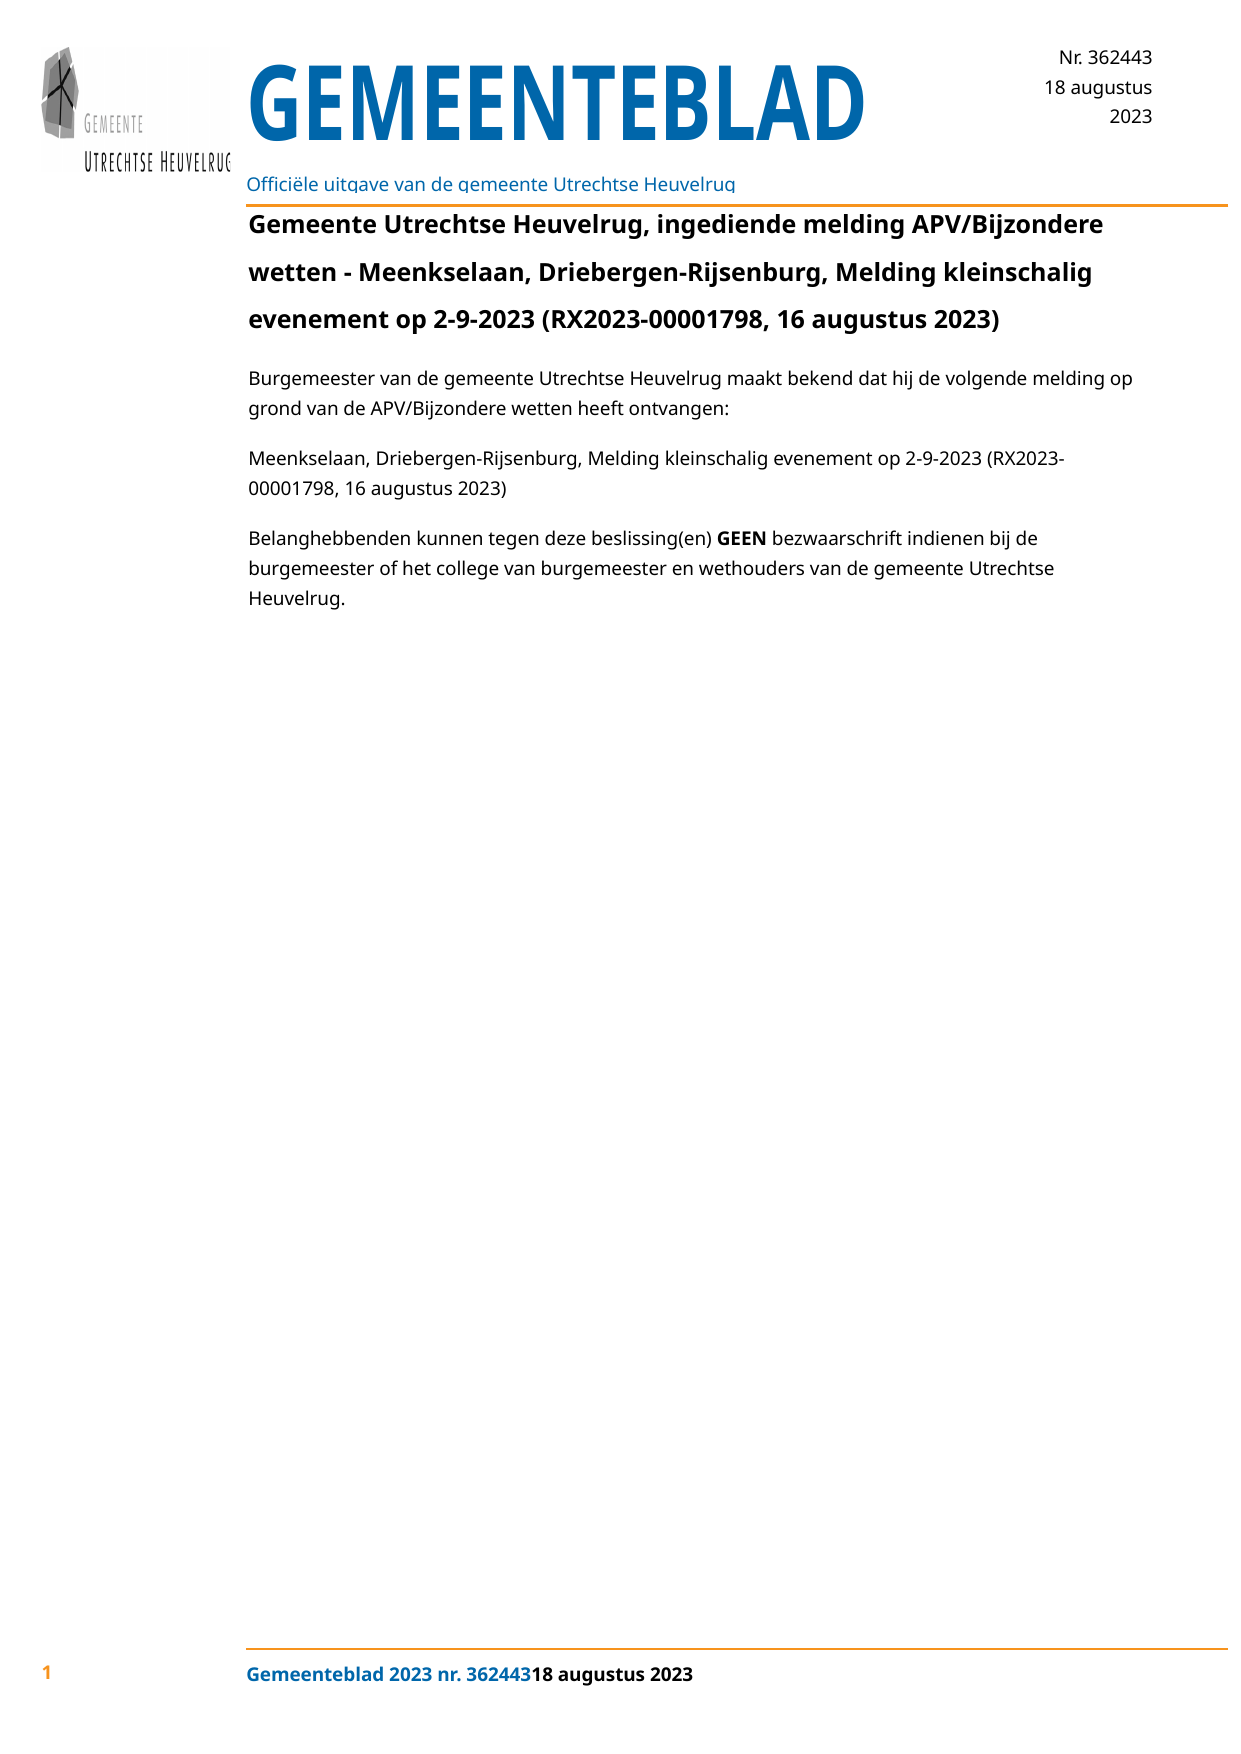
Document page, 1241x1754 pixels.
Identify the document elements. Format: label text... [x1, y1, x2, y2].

text Meenkselaan, Driebergen-Rijsenburg, Melding kleinschalig evenement op 2-9-2023 (RX2023-00001798, 16 augustus 2023) [248, 446, 1152, 501]
picture [41, 47, 231, 172]
text Belanghebbenden kunnen tegen deze beslissing(en) GEEN bezwaarschrift indienen bij de burgemeester of het college van burgemeester en wethouders van de gemeente Utrechtse Heuvelrug. [248, 526, 1152, 610]
text Burgemeester van de gemeente Utrechtse Heuvelrug maakt bekend dat hij de volgende melding op grond van de APV/Bijzondere wetten heeft ontvangen: [248, 366, 1152, 421]
text Gemeente Utrechtse Heuvelrug, ingediende melding APV/Bijzondere wetten - Meenkselaan, Driebergen-Rijsenburg, Melding kleinschalig evenement op 2-9-2023 (RX2023-00001798, 16 augustus 2023) [248, 207, 1152, 336]
